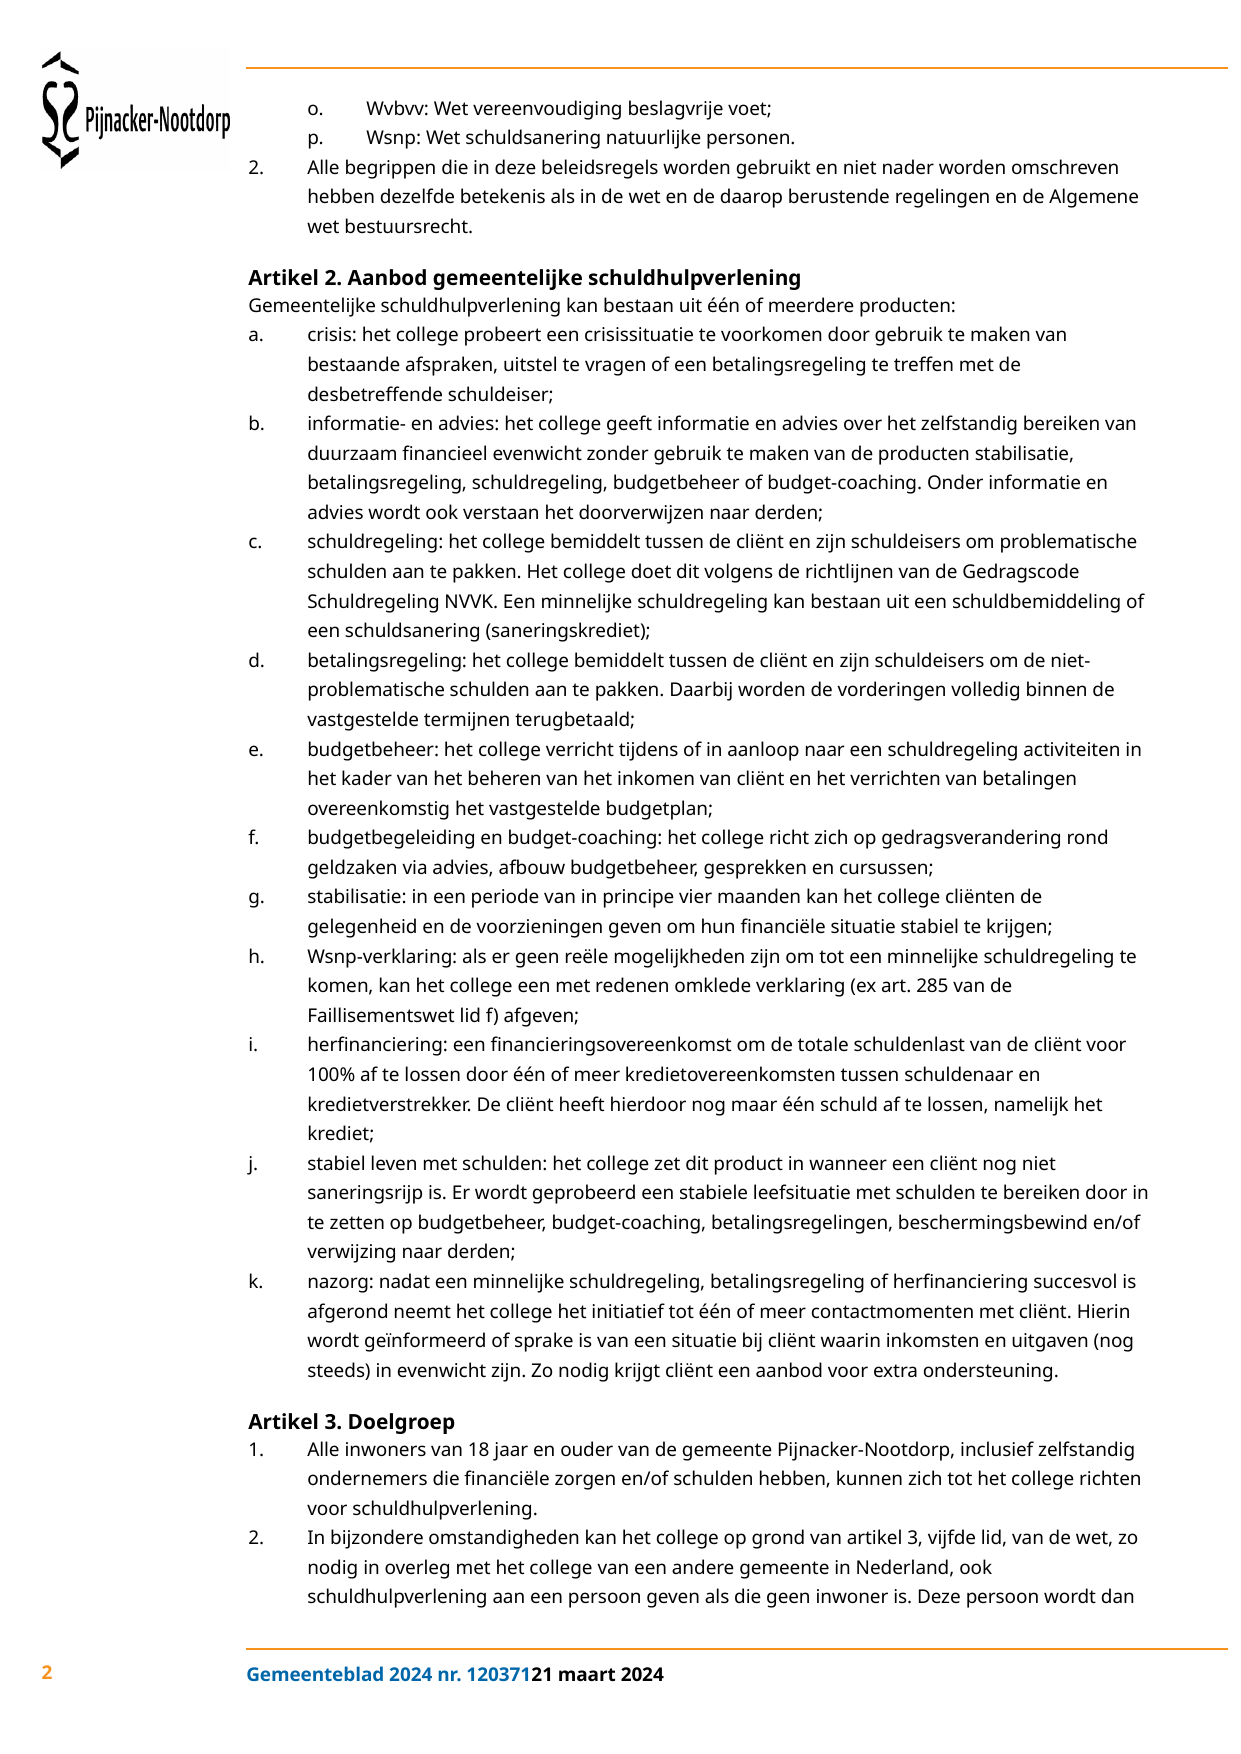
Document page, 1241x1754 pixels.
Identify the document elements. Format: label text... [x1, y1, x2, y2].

list budgetbegeleiding en budget-coaching: het college richt zich op gedragsverandering rond geldzaken via advies, afbouw budgetbeheer, gesprekken en cursussen; [248, 824, 1152, 880]
list Wsnp-verklaring: als er geen reële mogelijkheden zijn om tot een minnelijke schuldregeling te komen, kan het college een met redenen omklede verklaring (ex art. 285 van de Faillisementswet lid f) afgeven; [248, 943, 1152, 1028]
list In bijzondere omstandigheden kan het college op grond van artikel 3, vijfde lid, van de wet, zo nodig in overleg met het college van een andere gemeente in Nederland, ook schuldhulpverlening aan een persoon geven als die geen inwoner is. Deze persoon wordt dan [248, 1524, 1152, 1609]
text Gemeentelijke schuldhulpverlening kan bestaan uit één of meerdere producten: [248, 292, 1152, 318]
list betalingsregeling: het college bemiddelt tussen de cliënt en zijn schuldeisers om de niet-problematische schulden aan te pakken. Daarbij worden de vorderingen volledig binnen de vastgestelde termijnen terugbetaald; [248, 647, 1152, 732]
list stabiel leven met schulden: het college zet dit product in wanneer een cliënt nog niet saneringsrijp is. Er wordt geprobeerd een stabiele leefsituatie met schulden te bereiken door in te zetten op budgetbeheer, budget-coaching, betalingsregelingen, beschermingsbewind en/of verwijzing naar derden; [248, 1150, 1152, 1264]
picture [41, 47, 231, 172]
list herfinanciering: een financieringsovereenkomst om de totale schuldenlast van de cliënt voor 100% af te lossen door één of meer kredietovereenkomsten tussen schuldenaar en kredietverstrekker. De cliënt heeft hierdoor nog maar één schuld af te lossen, namelijk het krediet; [248, 1032, 1152, 1146]
list budgetbeheer: het college verricht tijdens of in aanloop naar een schuldregeling activiteiten in het kader van het beheren van het inkomen van cliënt en het verrichten van betalingen overeenkomstig het vastgestelde budgetplan; [248, 736, 1152, 821]
list Wvbvv: Wet vereenvoudiging beslagvrije voet; [307, 95, 1152, 121]
text Artikel 3. Doelgroep [248, 1407, 1152, 1436]
list Wsnp: Wet schuldsanering natuurlijke personen. [307, 124, 1152, 150]
list schuldregeling: het college bemiddelt tussen de cliënt en zijn schuldeisers om problematische schulden aan te pakken. Het college doet dit volgens de richtlijnen van de Gedragscode Schuldregeling NVVK. Een minnelijke schuldregeling kan bestaan uit een schuldbemiddeling of een schuldsanering (saneringskrediet); [248, 529, 1152, 643]
text Artikel 2. Aanbod gemeentelijke schuldhulpverlening [248, 263, 1152, 292]
list Alle inwoners van 18 jaar en ouder van de gemeente Pijnacker-Nootdorp, inclusief zelfstandig ondernemers die financiële zorgen en/of schulden hebben, kunnen zich tot het college richten voor schuldhulpverlening. [248, 1436, 1152, 1521]
list stabilisatie: in een periode van in principe vier maanden kan het college cliënten de gelegenheid en de voorzieningen geven om hun financiële situatie stabiel te krijgen; [248, 884, 1152, 939]
list crisis: het college probeert een crisissituatie te voorkomen door gebruik te maken van bestaande afspraken, uitstel te vragen of een betalingsregeling te treffen met de desbetreffende schuldeiser; [248, 322, 1152, 406]
list Alle begrippen die in deze beleidsregels worden gebruikt en niet nader worden omschreven hebben dezelfde betekenis als in de wet en de daarop berustende regelingen en de Algemene wet bestuursrecht. [248, 154, 1152, 239]
list informatie- en advies: het college geeft informatie en advies over het zelfstandig bereiken van duurzaam financieel evenwicht zonder gebruik te maken van de producten stabilisatie, betalingsregeling, schuldregeling, budgetbeheer of budget-coaching. Onder informatie en advies wordt ook verstaan het doorverwijzen naar derden; [248, 410, 1152, 525]
list nazorg: nadat een minnelijke schuldregeling, betalingsregeling of herfinanciering succesvol is afgerond neemt het college het initiatief tot één of meer contactmomenten met cliënt. Hierin wordt geïnformeerd of sprake is van een situatie bij cliënt waarin inkomsten en uitgaven (nog steeds) in evenwicht zijn. Zo nodig krijgt cliënt een aanbod voor extra ondersteuning. [248, 1268, 1152, 1383]
